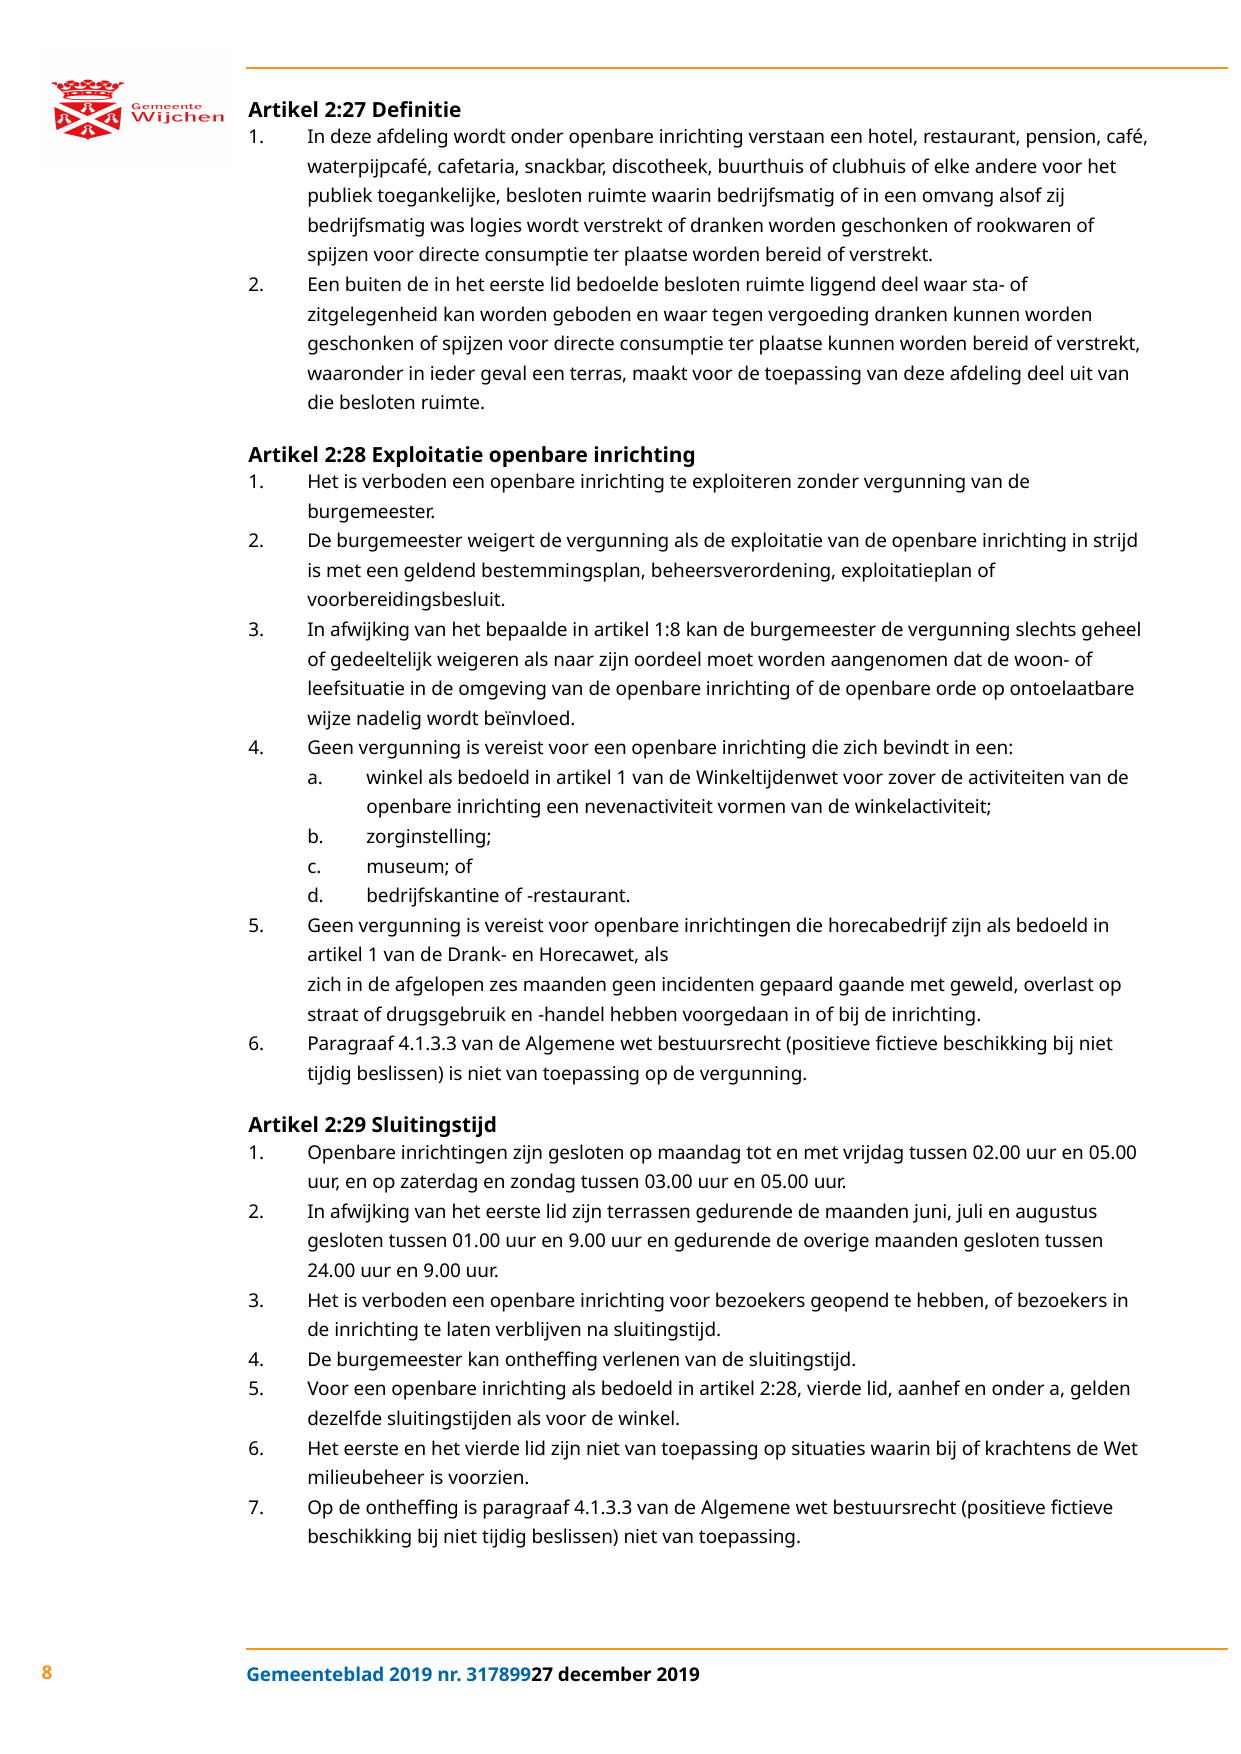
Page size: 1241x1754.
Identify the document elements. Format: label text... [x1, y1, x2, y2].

list Voor een openbare inrichting als bedoeld in artikel 2:28, vierde lid, aanhef en onder a, gelden dezelfde sluitingstijden als voor de winkel. [248, 1376, 1152, 1431]
list museum; of [307, 853, 1152, 879]
list Op de ontheffing is paragraaf 4.1.3.3 van de Algemene wet bestuursrecht (positieve fictieve beschikking bij niet tijdig beslissen) niet van toepassing. [248, 1494, 1152, 1549]
list Openbare inrichtingen zijn gesloten op maandag tot en met vrijdag tussen 02.00 uur en 05.00 uur, en op zaterdag en zondag tussen 03.00 uur en 05.00 uur. [248, 1139, 1152, 1194]
list Paragraaf 4.1.3.3 van de Algemene wet bestuursrecht (positieve fictieve beschikking bij niet tijdig beslissen) is niet van toepassing op de vergunning. [248, 1030, 1152, 1086]
list Het eerste en het vierde lid zijn niet van toepassing op situaties waarin bij of krachtens de Wet milieubeheer is voorzien. [248, 1435, 1152, 1490]
text Artikel 2:29 Sluitingstijd [248, 1110, 1152, 1139]
text Artikel 2:27 Definitie [248, 95, 1152, 123]
picture [41, 47, 231, 172]
list Een buiten de in het eerste lid bedoelde besloten ruimte liggend deel waar sta- of zitgelegenheid kan worden geboden en waar tegen vergoeding dranken kunnen worden geschonken of spijzen voor directe consumptie ter plaatse kunnen worden bereid of verstrekt, waaronder in ieder geval een terras, maakt voor de toepassing van deze afdeling deel uit van die besloten ruimte. [248, 271, 1152, 415]
list In afwijking van het bepaalde in artikel 1:8 kan de burgemeester de vergunning slechts geheel of gedeeltelijk weigeren als naar zijn oordeel moet worden aangenomen dat de woon- of leefsituatie in de omgeving van de openbare inrichting of de openbare orde op ontoelaatbare wijze nadelig wordt beïnvloed. [248, 616, 1152, 731]
list winkel als bedoeld in artikel 1 van de Winkeltijdenwet voor zover de activiteiten van de openbare inrichting een nevenactiviteit vormen van de winkelactiviteit; [307, 764, 1152, 819]
list Het is verboden een openbare inrichting te exploiteren zonder vergunning van de burgemeester. [248, 468, 1152, 524]
list zorginstelling; [307, 823, 1152, 849]
list Geen vergunning is vereist voor openbare inrichtingen die horecabedrijf zijn als bedoeld in artikel 1 van de Drank- en Horecawet, als [248, 912, 1152, 967]
list Het is verboden een openbare inrichting voor bezoekers geopend te hebben, of bezoekers in de inrichting te laten verblijven na sluitingstijd. [248, 1287, 1152, 1342]
list De burgemeester weigert de vergunning als de exploitatie van de openbare inrichting in strijd is met een geldend bestemmingsplan, beheersverordening, exploitatieplan of voorbereidingsbesluit. [248, 527, 1152, 612]
list zich in de afgelopen zes maanden geen incidenten gepaard gaande met geweld, overlast op straat of drugsgebruik en -handel hebben voorgedaan in of bij de inrichting. [248, 971, 1152, 1027]
list In deze afdeling wordt onder openbare inrichting verstaan een hotel, restaurant, pension, café, waterpijpcafé, cafetaria, snackbar, discotheek, buurthuis of clubhuis of elke andere voor het publiek toegankelijke, besloten ruimte waarin bedrijfsmatig of in een omvang alsof zij bedrijfsmatig was logies wordt verstrekt of dranken worden geschonken of rookwaren of spijzen voor directe consumptie ter plaatse worden bereid of verstrekt. [248, 123, 1152, 267]
list De burgemeester kan ontheffing verlenen van de sluitingstijd. [248, 1346, 1152, 1372]
list bedrijfskantine of -restaurant. [307, 882, 1152, 908]
list Geen vergunning is vereist voor een openbare inrichting die zich bevindt in een: [248, 734, 1152, 760]
list In afwijking van het eerste lid zijn terrassen gedurende de maanden juni, juli en augustus gesloten tussen 01.00 uur en 9.00 uur en gedurende de overige maanden gesloten tussen 24.00 uur en 9.00 uur. [248, 1198, 1152, 1283]
text Artikel 2:28 Exploitatie openbare inrichting [248, 440, 1152, 468]
